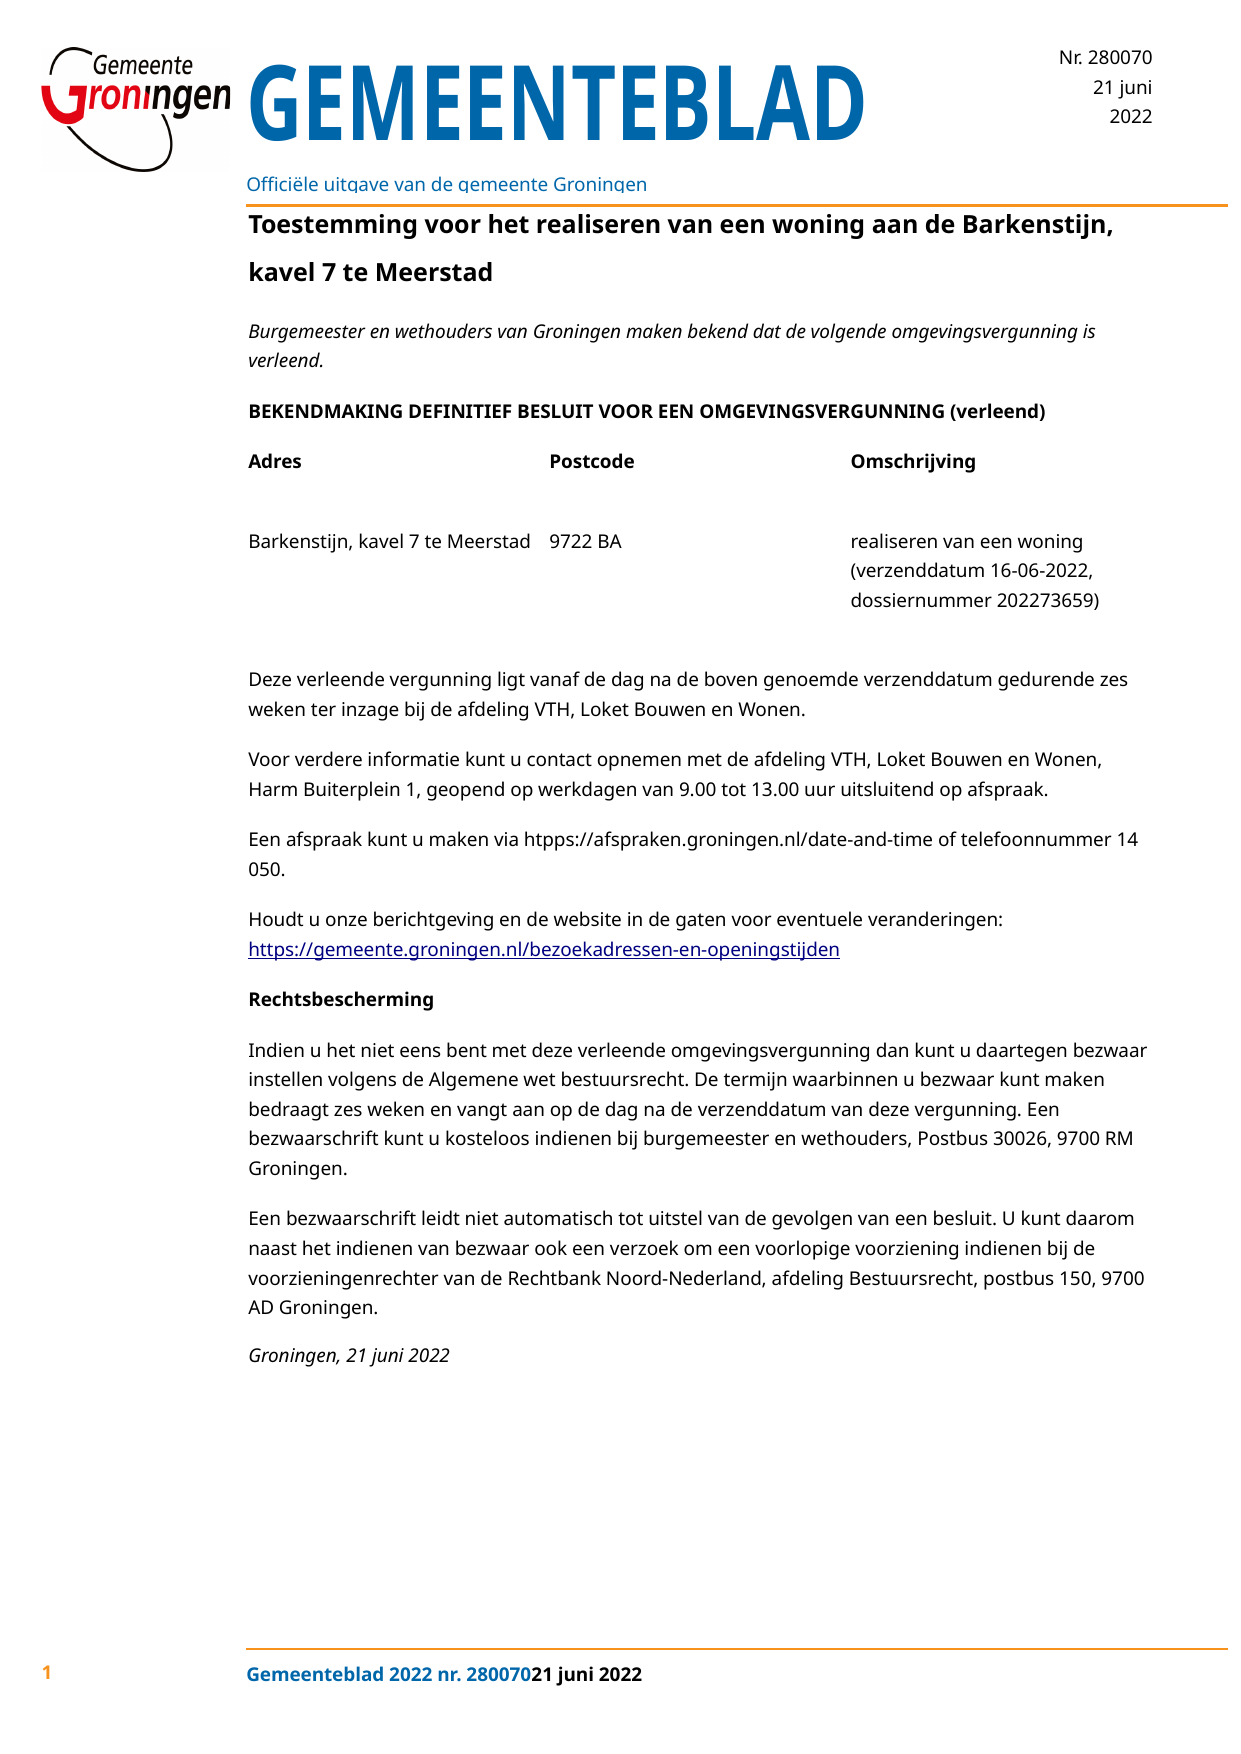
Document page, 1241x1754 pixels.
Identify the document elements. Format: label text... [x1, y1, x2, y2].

table_header Adres [248, 449, 549, 474]
text Een afspraak kunt u maken via htpps://afspraken.groningen.nl/date-and-time of telefoonnummer 14 050. [248, 826, 1152, 882]
text Indien u het niet eens bent met deze verleende omgevingsvergunning dan kunt u daartegen bezwaar instellen volgens de Algemene wet bestuursrecht. De termijn waarbinnen u bezwaar kunt maken bedraagt zes weken en vangt aan op de dag na de verzenddatum van deze vergunning. Een bezwaarschrift kunt u kosteloos indienen bij burgemeester en wethouders, Postbus 30026, 9700 RM Groningen. [248, 1037, 1152, 1181]
text Burgemeester en wethouders van Groningen maken bekend dat de volgende omgevingsvergunning is verleend. [248, 318, 1152, 373]
table_header Barkenstijn, kavel 7 te Meerstad [248, 528, 549, 613]
text Rechtsbescherming [248, 986, 1152, 1012]
text Voor verdere informatie kunt u contact opnemen met de afdeling VTH, Loket Bouwen en Wonen, Harm Buiterplein 1, geopend op werkdagen van 9.00 tot 13.00 uur uitsluitend op afspraak. [248, 746, 1152, 802]
text Toestemming voor het realiseren van een woning aan de Barkenstijn, kavel 7 te Meerstad [248, 207, 1152, 288]
text Groningen, 21 juni 2022 [248, 1342, 1152, 1368]
table_header realiseren van een woning (verzenddatum 16-06-2022, dossiernummer 202273659) [850, 528, 1152, 613]
table_header Omschrijving [850, 449, 1152, 474]
table_header 9722 BA [549, 528, 850, 613]
table_header Postcode [549, 449, 850, 474]
picture [41, 47, 231, 172]
text BEKENDMAKING DEFINITIEF BESLUIT VOOR EEN OMGEVINGSVERGUNNING (verleend) [248, 398, 1152, 424]
text Een bezwaarschrift leidt niet automatisch tot uitstel van de gevolgen van een besluit. U kunt daarom naast het indienen van bezwaar ook een verzoek om een voorlopige voorziening indienen bij de voorzieningenrechter van de Rechtbank Noord-Nederland, afdeling Bestuursrecht, postbus 150, 9700 AD Groningen. [248, 1206, 1152, 1320]
text Deze verleende vergunning ligt vanaf de dag na de boven genoemde verzenddatum gedurende zes weken ter inzage bij de afdeling VTH, Loket Bouwen en Wonen. [248, 666, 1152, 722]
text Houdt u onze berichtgeving en de website in de gaten voor eventuele veranderingen: https://gemeente.groningen.nl/bezoekadressen-en-openingstijden [248, 906, 1152, 962]
